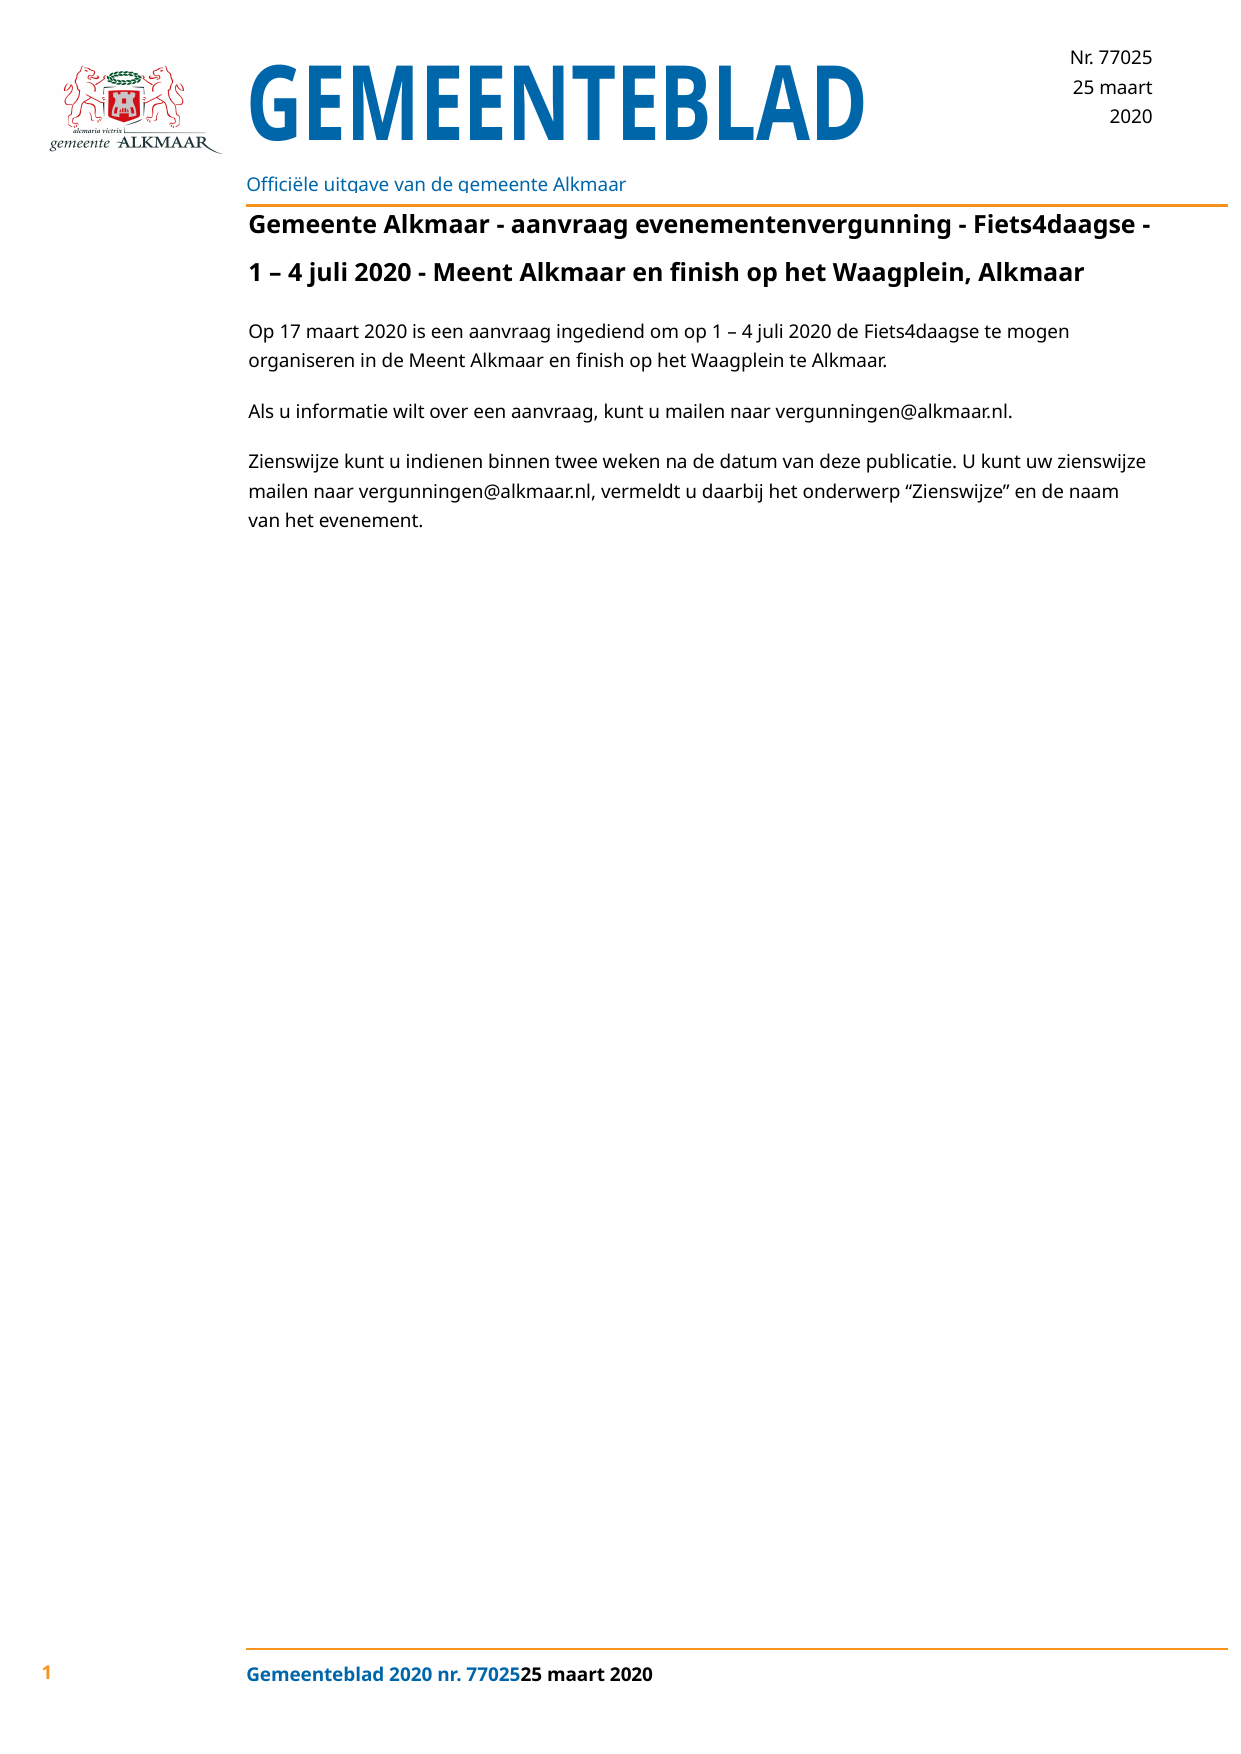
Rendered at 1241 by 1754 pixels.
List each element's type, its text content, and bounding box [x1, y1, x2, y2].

text Gemeente Alkmaar - aanvraag evenementenvergunning - Fiets4daagse - 1 – 4 juli 2020 - Meent Alkmaar en finish op het Waagplein, Alkmaar [248, 207, 1152, 288]
picture [41, 47, 231, 172]
text Zienswijze kunt u indienen binnen twee weken na de datum van deze publicatie. U kunt uw zienswijze mailen naar vergunningen@alkmaar.nl, vermeldt u daarbij het onderwerp “Zienswijze” en de naam van het evenement. [248, 448, 1152, 533]
text Op 17 maart 2020 is een aanvraag ingediend om op 1 – 4 juli 2020 de Fiets4daagse te mogen organiseren in de Meent Alkmaar en finish op het Waagplein te Alkmaar. [248, 318, 1152, 373]
text Als u informatie wilt over een aanvraag, kunt u mailen naar vergunningen@alkmaar.nl. [248, 398, 1152, 424]
